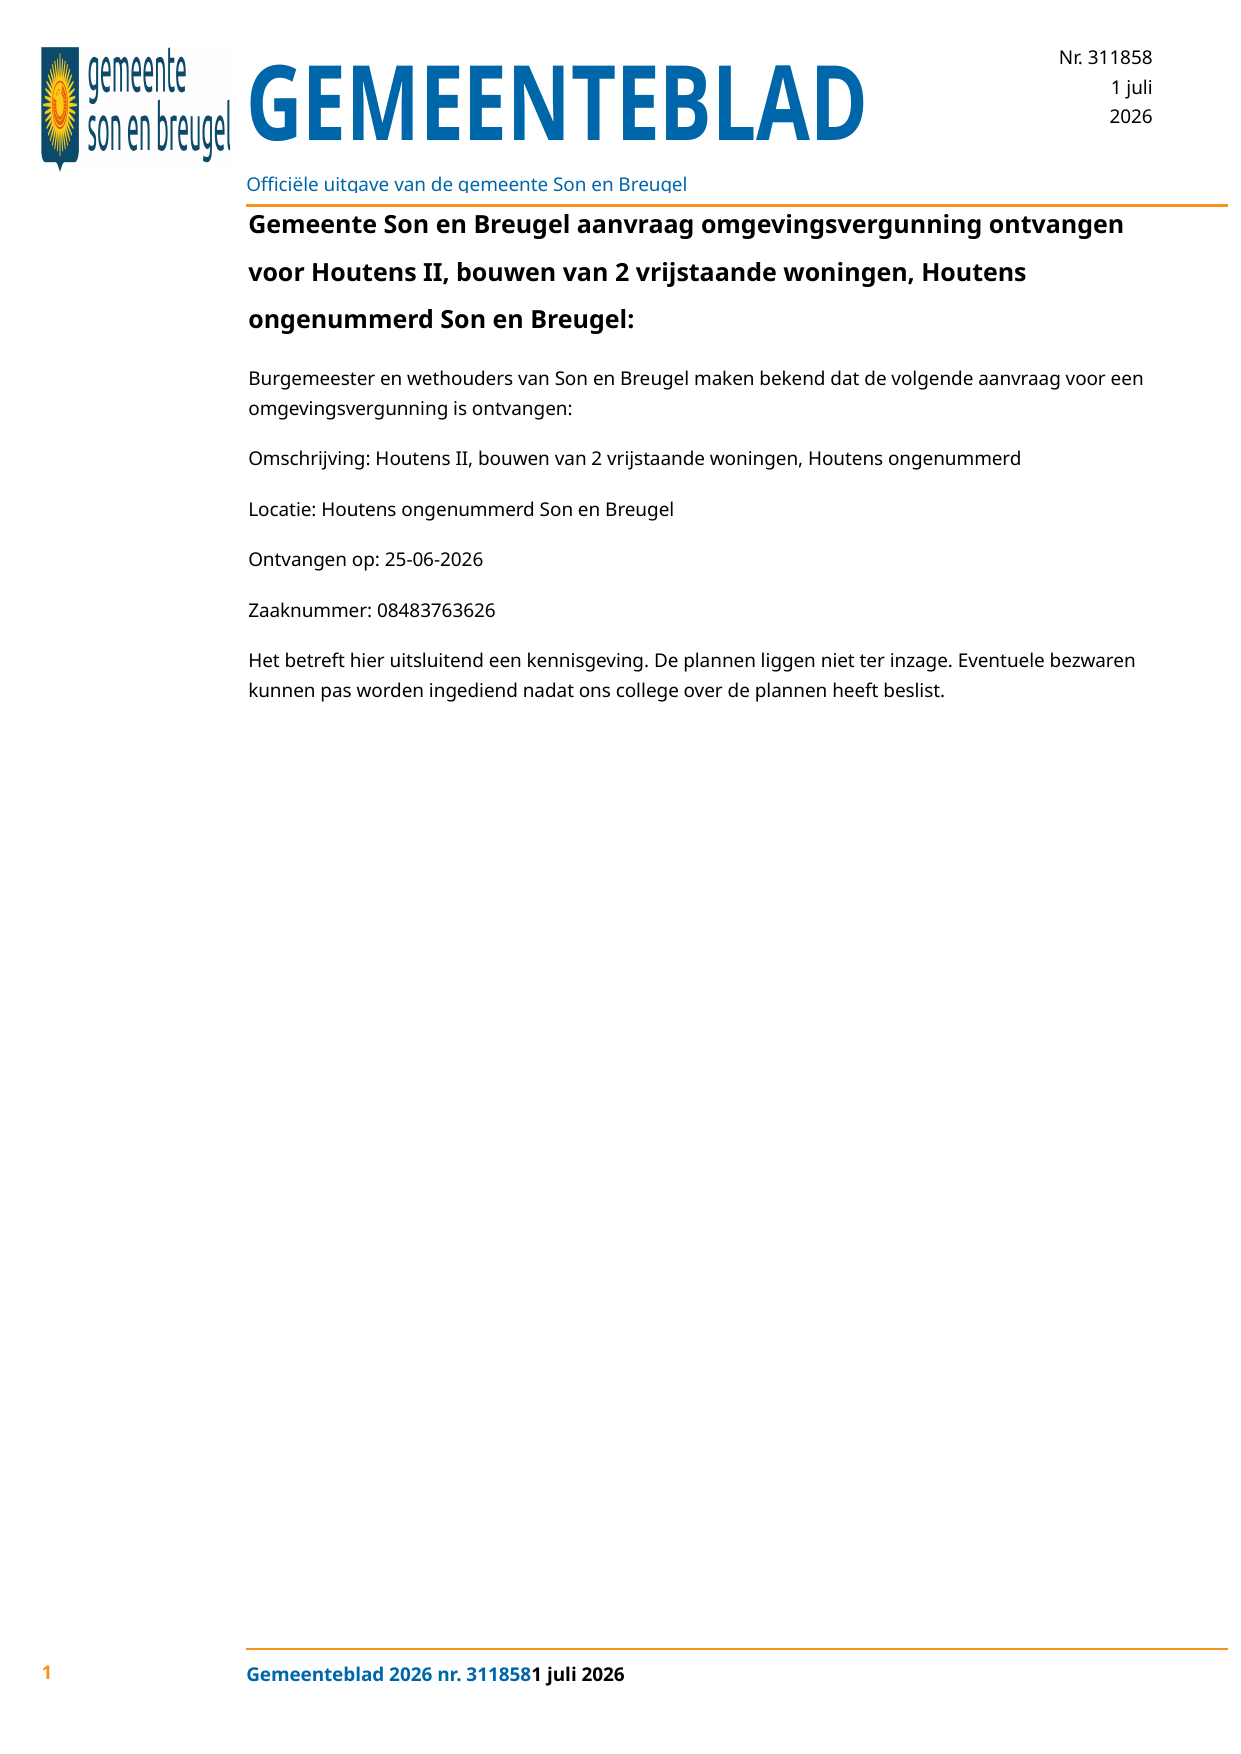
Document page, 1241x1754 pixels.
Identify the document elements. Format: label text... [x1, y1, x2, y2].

text Zaaknummer: 08483763626 [248, 597, 1152, 622]
picture [41, 47, 231, 172]
text Ontvangen op: 25-06-2026 [248, 546, 1152, 572]
text Burgemeester en wethouders van Son en Breugel maken bekend dat de volgende aanvraag voor een omgevingsvergunning is ontvangen: [248, 366, 1152, 421]
text Het betreft hier uitsluitend een kennisgeving. De plannen liggen niet ter inzage. Eventuele bezwaren kunnen pas worden ingediend nadat ons college over de plannen heeft beslist. [248, 647, 1152, 702]
text Omschrijving: Houtens II, bouwen van 2 vrijstaande woningen, Houtens ongenummerd [248, 446, 1152, 471]
text Gemeente Son en Breugel aanvraag omgevingsvergunning ontvangen voor Houtens II, bouwen van 2 vrijstaande woningen, Houtens ongenummerd Son en Breugel: [248, 207, 1152, 336]
text Locatie: Houtens ongenummerd Son en Breugel [248, 496, 1152, 522]
